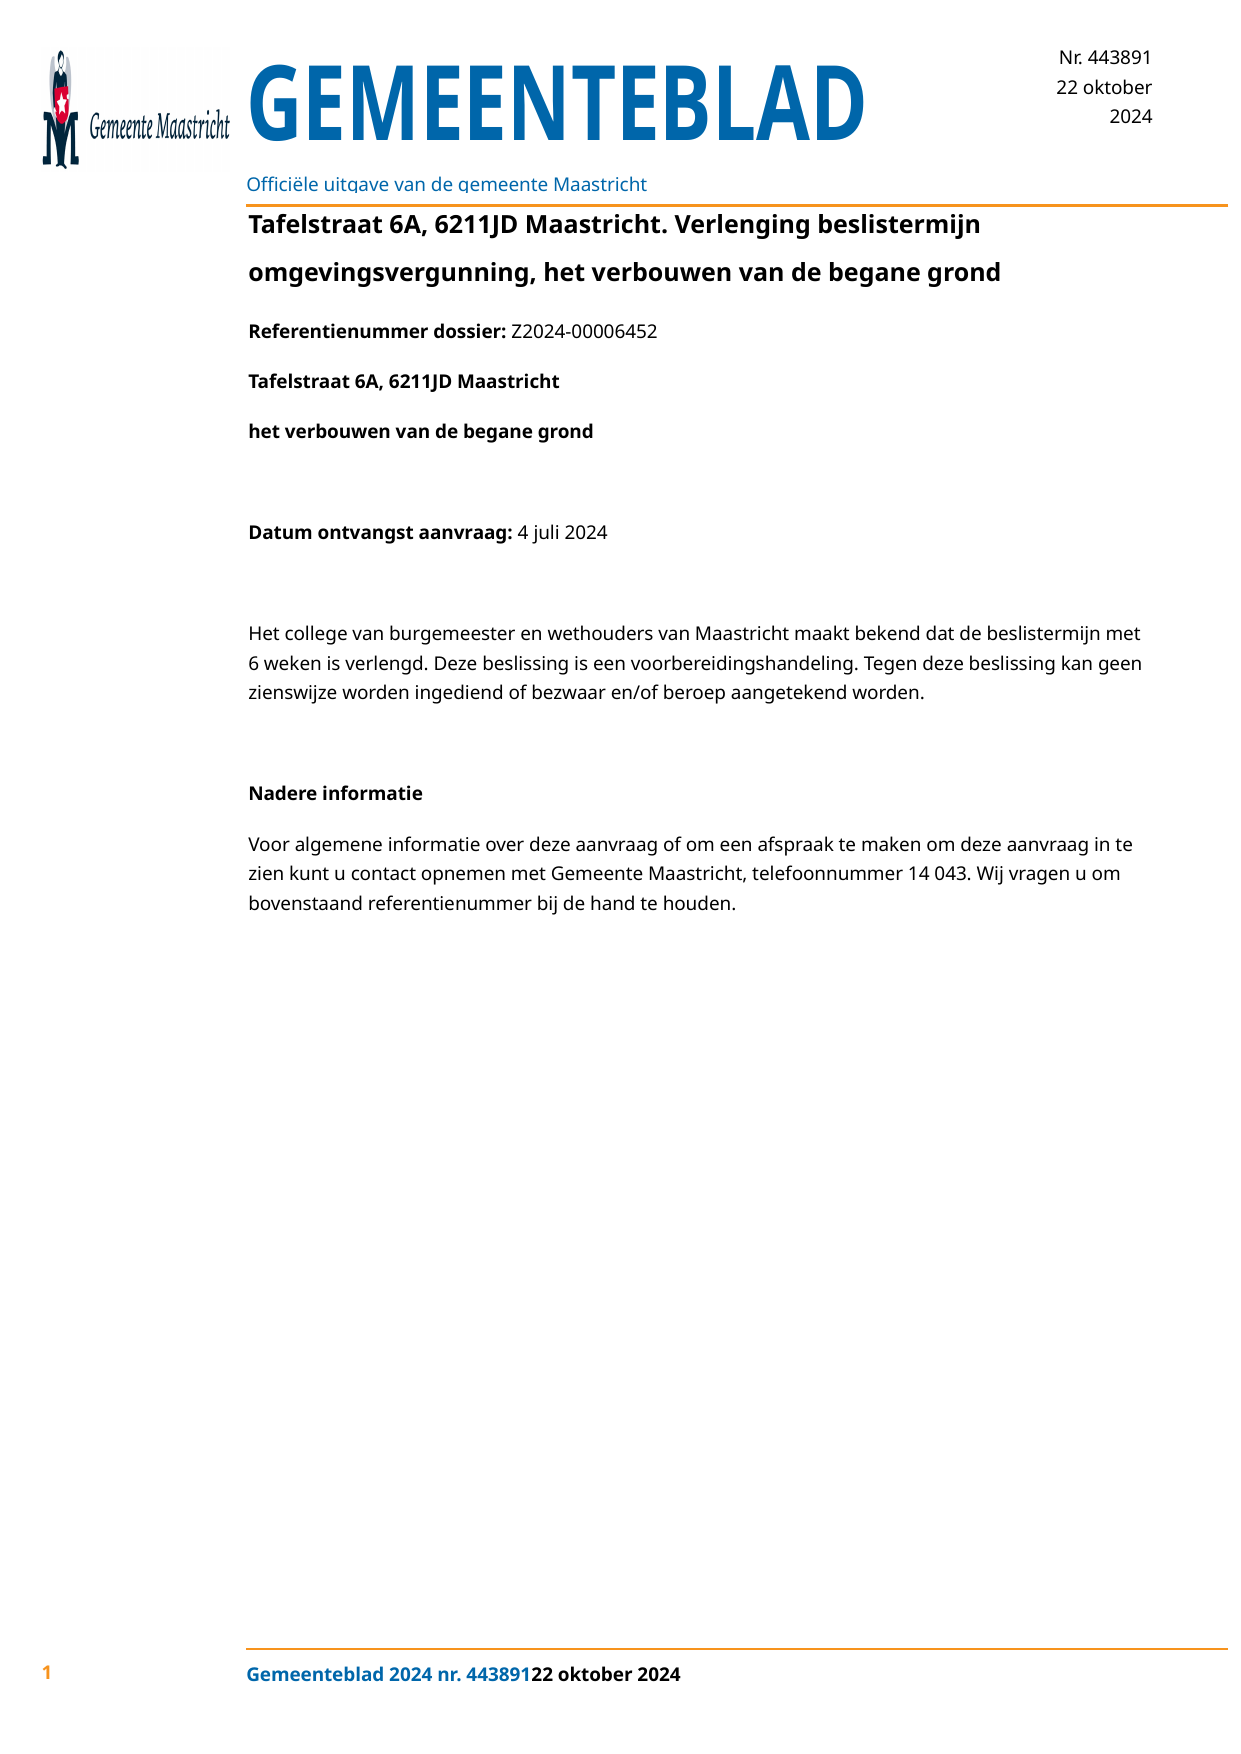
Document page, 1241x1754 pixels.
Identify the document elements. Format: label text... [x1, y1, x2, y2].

text Het college van burgemeester en wethouders van Maastricht maakt bekend dat de beslistermijn met 6 weken is verlengd. Deze beslissing is een voorbereidingshandeling. Tegen deze beslissing kan geen zienswijze worden ingediend of bezwaar en/of beroep aangetekend worden. [248, 620, 1152, 705]
text Tafelstraat 6A, 6211JD Maastricht. Verlenging beslistermijn omgevingsvergunning, het verbouwen van de begane grond [248, 207, 1152, 288]
text Voor algemene informatie over deze aanvraag of om een afspraak te maken om deze aanvraag in te zien kunt u contact opnemen met Gemeente Maastricht, telefoonnummer 14 043. Wij vragen u om bovenstaand referentienummer bij de hand te houden. [248, 831, 1152, 916]
text Datum ontvangst aanvraag: 4 juli 2024 [248, 519, 1152, 545]
picture [41, 47, 231, 172]
text Nadere informatie [248, 780, 1152, 806]
text het verbouwen van de begane grond [248, 419, 1152, 444]
text Tafelstraat 6A, 6211JD Maastricht [248, 368, 1152, 394]
text Referentienummer dossier: Z2024-00006452 [248, 318, 1152, 344]
